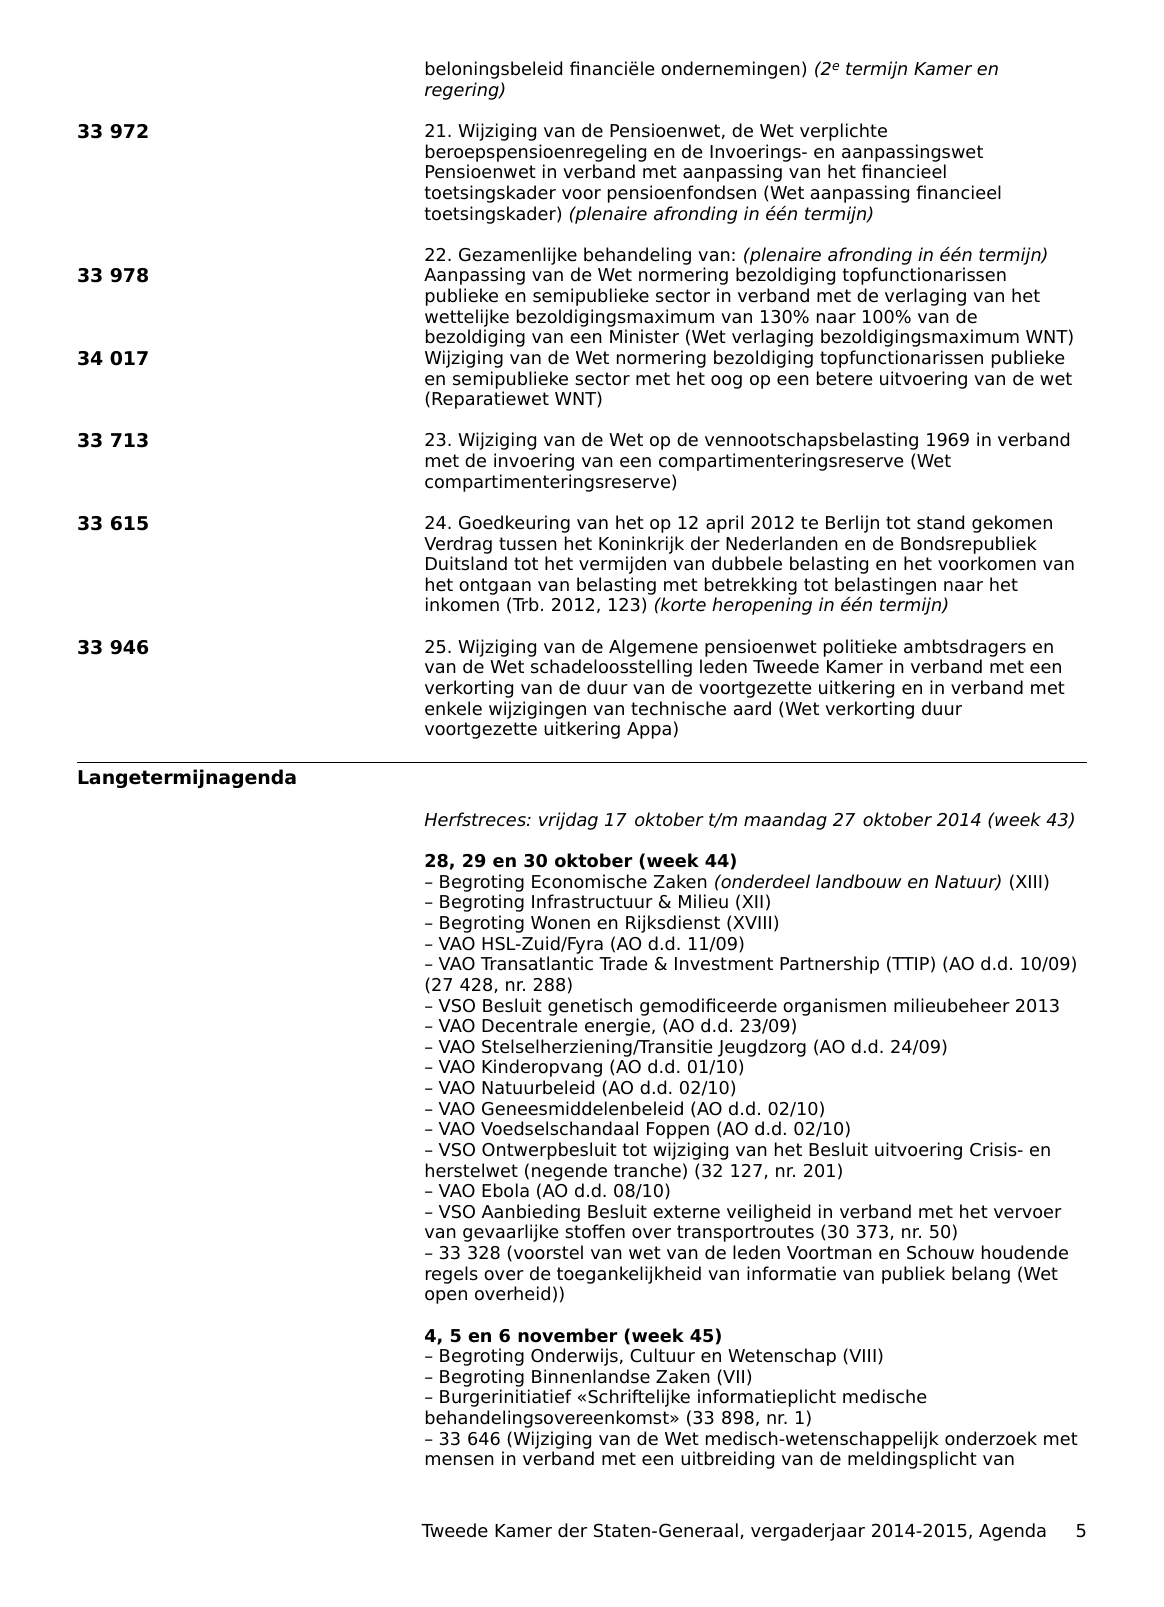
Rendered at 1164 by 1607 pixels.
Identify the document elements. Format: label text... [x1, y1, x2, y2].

table_cell [77, 872, 401, 892]
table_cell [77, 410, 401, 430]
table_cell [401, 1099, 418, 1119]
table_cell 22. Gezamenlijke behandeling van: (plenaire afronding in één termijn) [418, 245, 1087, 265]
table_cell [77, 1326, 401, 1346]
table_cell [401, 1078, 418, 1099]
table_cell [401, 224, 418, 245]
table_cell [401, 410, 418, 430]
table_cell [401, 1037, 418, 1057]
table_cell [418, 100, 1087, 121]
table_cell – VAO Transatlantic Trade & Investment Partnership (TTIP) (AO d.d. 10/09) (27 428, nr. 288) [418, 954, 1087, 996]
table_cell 33 946 [77, 637, 401, 740]
table_cell [77, 1140, 401, 1181]
table_cell [77, 1119, 401, 1140]
table_cell [401, 1119, 418, 1140]
table_cell [77, 789, 401, 810]
table_cell [77, 1058, 401, 1078]
table_cell [401, 1181, 418, 1202]
table_cell [401, 616, 418, 637]
table_cell [418, 410, 1087, 430]
table_cell – VSO Ontwerpbesluit tot wijziging van het Besluit uitvoering Crisis- en herstelwet (negende tranche) (32 127, nr. 201) [418, 1140, 1087, 1181]
table_cell [77, 1202, 401, 1243]
table_cell beloningsbeleid financiële ondernemingen) (2e termijn Kamer en regering) [418, 59, 1087, 100]
table_cell [418, 492, 1087, 513]
table_header [401, 763, 418, 789]
table_cell 25. Wijziging van de Algemene pensioenwet politieke ambtsdragers en van de Wet schadeloosstelling leden Tweede Kamer in verband met een verkorting van de duur van de voortgezette uitkering en in verband met enkele wijzigingen van technische aard (Wet verkorting duur voortgezette uitkering Appa) [418, 637, 1087, 740]
table_cell [401, 893, 418, 913]
table_cell [77, 1367, 401, 1387]
table_cell [418, 789, 1087, 810]
table_cell [418, 616, 1087, 637]
table_cell [401, 934, 418, 954]
table_cell [77, 1388, 401, 1429]
table_cell [401, 831, 418, 851]
table_cell – VAO Ebola (AO d.d. 08/10) [418, 1181, 1087, 1202]
table_cell – VAO Geneesmiddelenbeleid (AO d.d. 02/10) [418, 1099, 1087, 1119]
table_cell 4, 5 en 6 november (week 45) [418, 1326, 1087, 1346]
table_cell [418, 224, 1087, 245]
table_cell [77, 1181, 401, 1202]
table_cell 33 978 [77, 265, 401, 348]
table_cell – VAO Natuurbeleid (AO d.d. 02/10) [418, 1078, 1087, 1099]
table_cell [77, 851, 401, 872]
table_cell [77, 996, 401, 1016]
table_cell – VSO Aanbieding Besluit externe veiligheid in verband met het vervoer van gevaarlijke stoffen over transportroutes (30 373, nr. 50) [418, 1202, 1087, 1243]
table_cell [401, 265, 418, 348]
table_cell [77, 1016, 401, 1037]
table_cell – 33 646 (Wijziging van de Wet medisch-wetenschappelijk onderzoek met mensen in verband met een uitbreiding van de meldingsplicht van [418, 1429, 1087, 1470]
table_cell [77, 831, 401, 851]
table_cell [77, 893, 401, 913]
table_cell [401, 430, 418, 492]
table_cell – Begroting Economische Zaken (onderdeel landbouw en Natuur) (XIII) [418, 872, 1087, 892]
table_cell – Begroting Infrastructuur & Milieu (XII) [418, 893, 1087, 913]
table_cell – Begroting Binnenlandse Zaken (VII) [418, 1367, 1087, 1387]
table_cell 24. Goedkeuring van het op 12 april 2012 te Berlijn tot stand gekomen Verdrag tussen het Koninkrijk der Nederlanden en de Bondsrepubliek Duitsland tot het vermijden van dubbele belasting en het voorkomen van het ontgaan van belasting met betrekking tot belastingen naar het inkomen (Trb. 2012, 123) (korte heropening in één termijn) [418, 513, 1087, 616]
table_cell [77, 492, 401, 513]
table_cell Herfstreces: vrijdag 17 oktober t/m maandag 27 oktober 2014 (week 43) [418, 810, 1087, 831]
table_cell [77, 810, 401, 831]
table_cell [401, 59, 418, 100]
table_cell [401, 1016, 418, 1037]
table_cell [401, 492, 418, 513]
table_cell – VAO HSL-Zuid/Fyra (AO d.d. 11/09) [418, 934, 1087, 954]
table_cell [77, 59, 401, 100]
table_cell [401, 245, 418, 265]
table_cell – VAO Stelselherziening/Transitie Jeugdzorg (AO d.d. 24/09) [418, 1037, 1087, 1057]
table_cell [77, 616, 401, 637]
table_cell [401, 348, 418, 410]
table_header Langetermijnagenda [77, 763, 401, 789]
table_cell [401, 913, 418, 934]
table_cell [401, 1429, 418, 1470]
table_cell 34 017 [77, 348, 401, 410]
table_cell [77, 913, 401, 934]
table_cell [401, 513, 418, 616]
table_cell [401, 100, 418, 121]
table_cell 21. Wijziging van de Pensioenwet, de Wet verplichte beroepspensioenregeling en de Invoerings- en aanpassingswet Pensioenwet in verband met aanpassing van het financieel toetsingskader voor pensioenfondsen (Wet aanpassing financieel toetsingskader) (plenaire afronding in één termijn) [418, 121, 1087, 224]
table_cell [401, 954, 418, 996]
table_cell [401, 1140, 418, 1181]
table_cell Wijziging van de Wet normering bezoldiging topfunctionarissen publieke en semipublieke sector met het oog op een betere uitvoering van de wet (Reparatiewet WNT) [418, 348, 1087, 410]
table_cell [401, 996, 418, 1016]
table_cell 28, 29 en 30 oktober (week 44) [418, 851, 1087, 872]
table_cell – VAO Kinderopvang (AO d.d. 01/10) [418, 1058, 1087, 1078]
table_cell Aanpassing van de Wet normering bezoldiging topfunctionarissen publieke en semipublieke sector in verband met de verlaging van het wettelijke bezoldigingsmaximum van 130% naar 100% van de bezoldiging van een Minister (Wet verlaging bezoldigingsmaximum WNT) [418, 265, 1087, 348]
table_cell [401, 1326, 418, 1346]
table_cell [418, 1305, 1087, 1326]
table_cell – Begroting Wonen en Rijksdienst (XVIII) [418, 913, 1087, 934]
table_cell – Begroting Onderwijs, Cultuur en Wetenschap (VIII) [418, 1346, 1087, 1367]
table_cell [418, 831, 1087, 851]
table_cell [401, 1346, 418, 1367]
table_header [418, 763, 1087, 789]
table_cell 33 972 [77, 121, 401, 224]
table_cell 23. Wijziging van de Wet op de vennootschapsbelasting 1969 in verband met de invoering van een compartimenteringsreserve (Wet compartimenteringsreserve) [418, 430, 1087, 492]
table_cell [401, 1202, 418, 1243]
table_cell [401, 872, 418, 892]
table_cell [77, 954, 401, 996]
table_cell [77, 100, 401, 121]
table_cell [401, 1243, 418, 1305]
table_cell [77, 1305, 401, 1326]
table_cell [401, 851, 418, 872]
table_cell [77, 1037, 401, 1057]
table_cell [77, 1099, 401, 1119]
table_cell [77, 1346, 401, 1367]
table_cell – VAO Voedselschandaal Foppen (AO d.d. 02/10) [418, 1119, 1087, 1140]
table_cell – VAO Decentrale energie, (AO d.d. 23/09) [418, 1016, 1087, 1037]
table_cell [401, 810, 418, 831]
table_cell – Burgerinitiatief «Schriftelijke informatieplicht medische behandelingsovereenkomst» (33 898, nr. 1) [418, 1388, 1087, 1429]
table_cell 33 713 [77, 430, 401, 492]
table_cell – 33 328 (voorstel van wet van de leden Voortman en Schouw houdende regels over de toegankelijkheid van informatie van publiek belang (Wet open overheid)) [418, 1243, 1087, 1305]
table_cell [401, 1058, 418, 1078]
table_cell [401, 789, 418, 810]
table_cell [77, 934, 401, 954]
table_cell [77, 245, 401, 265]
table_cell [401, 637, 418, 740]
table_cell [401, 1305, 418, 1326]
table_cell [77, 1243, 401, 1305]
table_cell [77, 224, 401, 245]
table_cell [401, 121, 418, 224]
table_cell [77, 1429, 401, 1470]
table_cell 33 615 [77, 513, 401, 616]
table_cell [401, 1388, 418, 1429]
table_cell [77, 1078, 401, 1099]
table_cell – VSO Besluit genetisch gemodificeerde organismen milieubeheer 2013 [418, 996, 1087, 1016]
table_cell [401, 1367, 418, 1387]
